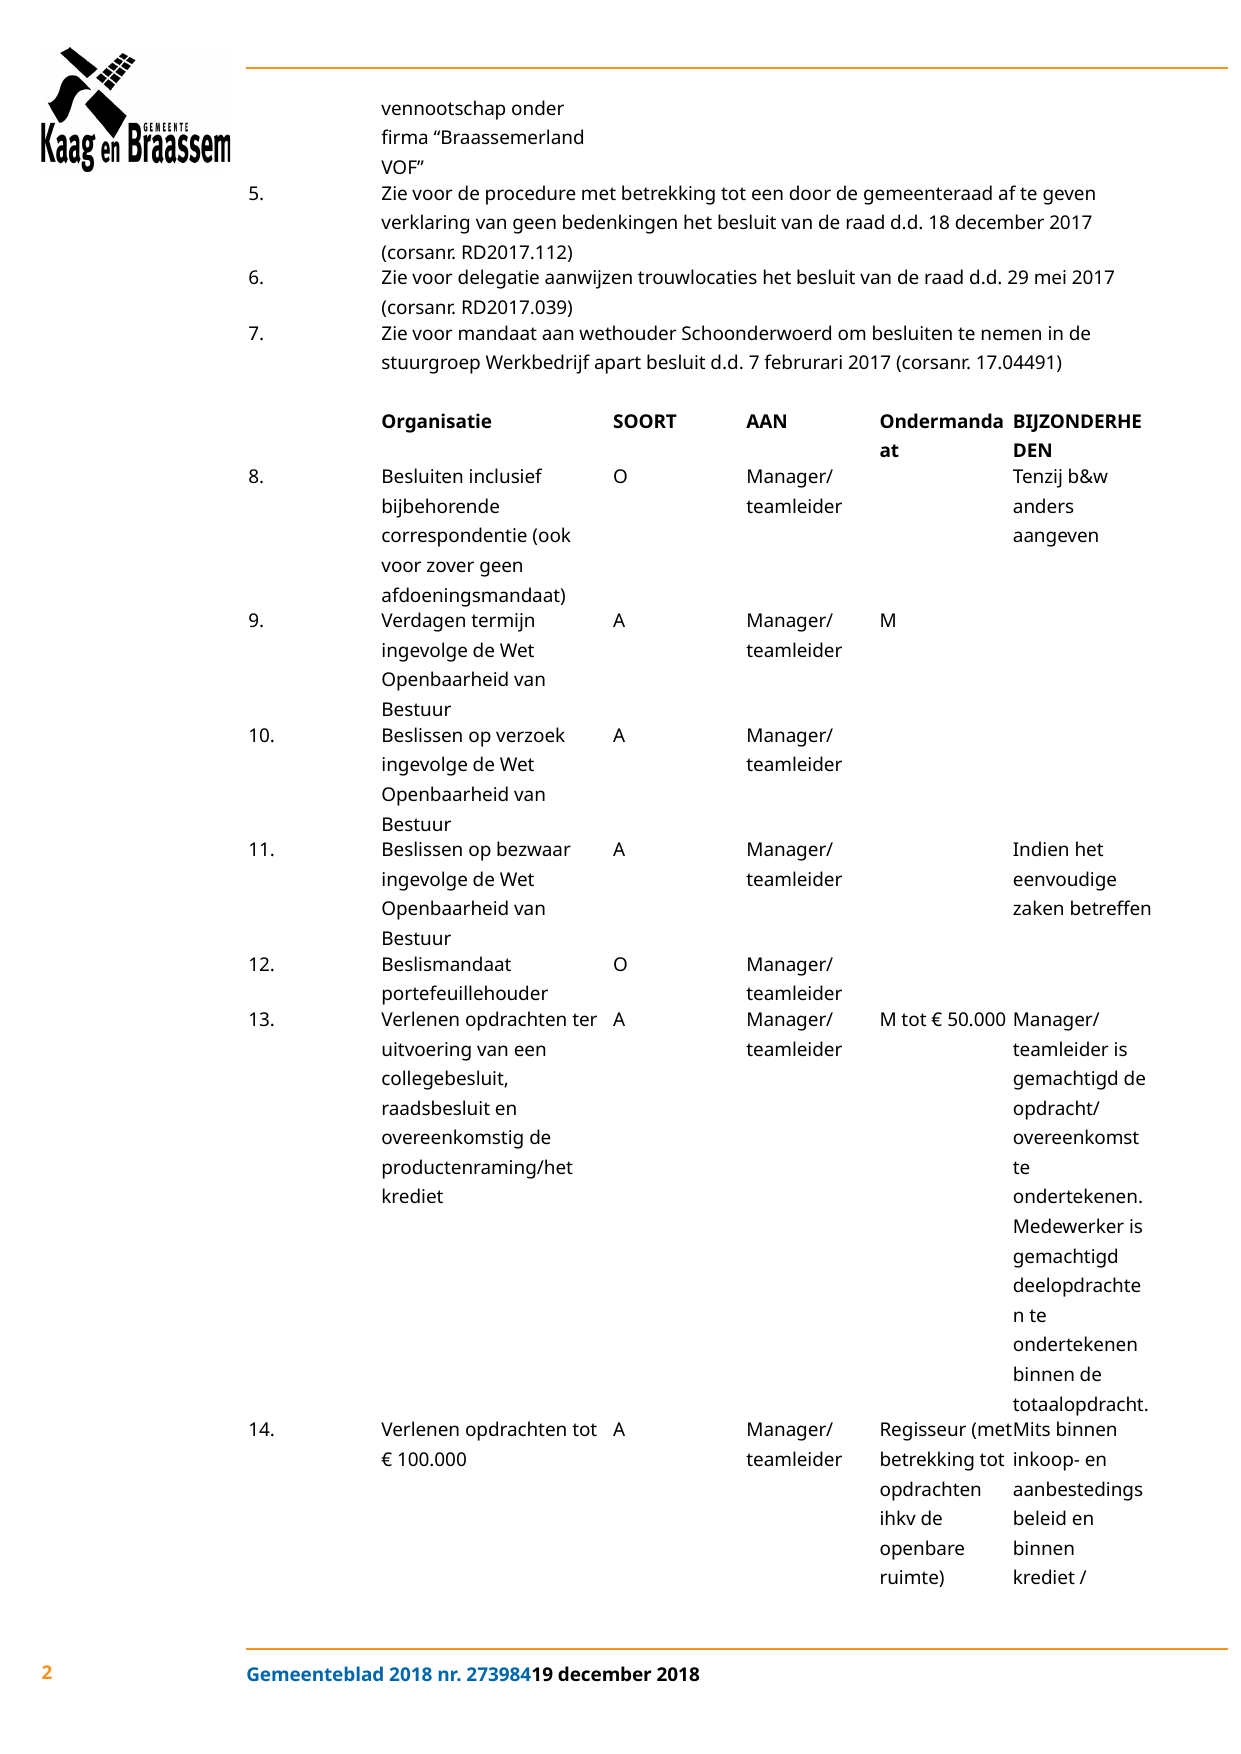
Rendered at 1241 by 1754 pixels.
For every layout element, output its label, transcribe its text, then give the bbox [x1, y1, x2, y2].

table_header [248, 408, 381, 463]
table_cell [879, 836, 1013, 951]
table_cell Verlenen opdrachten tot € 100.000 [381, 1417, 613, 1590]
table_cell Manager/ teamleider [746, 608, 879, 722]
table_header BIJZONDERHEDEN [1013, 408, 1152, 463]
table_header Ondermandaat [879, 408, 1013, 463]
table_cell 12. [248, 951, 381, 1006]
table_cell 6. [248, 265, 381, 320]
table_cell [1013, 95, 1152, 180]
table_cell 9. [248, 608, 381, 722]
picture [41, 47, 231, 172]
table_header Organisatie [381, 408, 613, 463]
table_cell Manager/ teamleider [746, 722, 879, 836]
table_cell Zie voor delegatie aanwijzen trouwlocaties het besluit van de raad d.d. 29 mei 2017 (corsanr. RD2017.039) [381, 265, 1152, 320]
table_header SOORT [613, 408, 746, 463]
table_cell Verlenen opdrachten ter uitvoering van een collegebesluit, raadsbesluit en overeenkomstig de productenraming/het krediet [381, 1006, 613, 1417]
table_cell 5. [248, 180, 381, 264]
table_cell Tenzij b&w anders aangeven [1013, 464, 1152, 607]
table_cell 10. [248, 722, 381, 836]
table_cell A [613, 1417, 746, 1590]
table_cell [248, 95, 381, 180]
table_cell Zie voor mandaat aan wethouder Schoonderwoerd om besluiten te nemen in de stuurgroep Werkbedrijf apart besluit d.d. 7 februrari 2017 (corsanr. 17.04491) [381, 320, 1152, 375]
table_cell [1013, 951, 1152, 1006]
table_cell [1013, 608, 1152, 722]
table_cell Beslismandaat portefeuillehouder [381, 951, 613, 1006]
table_cell Zie voor de procedure met betrekking tot een door de gemeenteraad af te geven verklaring van geen bedenkingen het besluit van de raad d.d. 18 december 2017 (corsanr. RD2017.112) [381, 180, 1152, 264]
table_cell [879, 464, 1013, 607]
table_cell Manager/ teamleider is gemachtigd de opdracht/ overeenkomst te ondertekenen. Medewerker is gemachtigd deelopdrachten te ondertekenen binnen de totaalopdracht. [1013, 1006, 1152, 1417]
table_cell Manager/ teamleider [746, 951, 879, 1006]
table_cell [613, 95, 746, 180]
table_header AAN [746, 408, 879, 463]
table_cell Beslissen op bezwaar ingevolge de Wet Openbaarheid van Bestuur [381, 836, 613, 951]
table_cell [879, 95, 1013, 180]
table_cell M [879, 608, 1013, 722]
table_cell Indien het eenvoudige zaken betreffen [1013, 836, 1152, 951]
table_cell [1013, 722, 1152, 836]
table_cell 8. [248, 464, 381, 607]
table_cell Manager/ teamleider [746, 1006, 879, 1417]
table_cell 13. [248, 1006, 381, 1417]
table_cell O [613, 464, 746, 607]
table_cell M tot € 50.000 [879, 1006, 1013, 1417]
table_cell Manager/ teamleider [746, 464, 879, 607]
table_cell Manager/ teamleider [746, 1417, 879, 1590]
table_cell A [613, 836, 746, 951]
table_cell A [613, 1006, 746, 1417]
table_cell Besluiten inclusief bijbehorende correspondentie (ook voor zover geen afdoeningsmandaat) [381, 464, 613, 607]
table_cell 14. [248, 1417, 381, 1590]
table_cell 7. [248, 320, 381, 375]
table_cell Regisseur (met betrekking tot opdrachten ihkv de openbare ruimte) [879, 1417, 1013, 1590]
table_cell vennootschap onder firma “Braassemerland VOF” [381, 95, 613, 180]
table_cell Mits binnen inkoop- en aanbestedingsbeleid en binnen krediet / [1013, 1417, 1152, 1590]
table_cell [879, 951, 1013, 1006]
table_cell [879, 722, 1013, 836]
table_cell [746, 95, 879, 180]
table_cell 11. [248, 836, 381, 951]
table_cell A [613, 608, 746, 722]
table_cell O [613, 951, 746, 1006]
table_cell A [613, 722, 746, 836]
table_cell Manager/ teamleider [746, 836, 879, 951]
table_cell Verdagen termijn ingevolge de Wet Openbaarheid van Bestuur [381, 608, 613, 722]
table_cell Beslissen op verzoek ingevolge de Wet Openbaarheid van Bestuur [381, 722, 613, 836]
